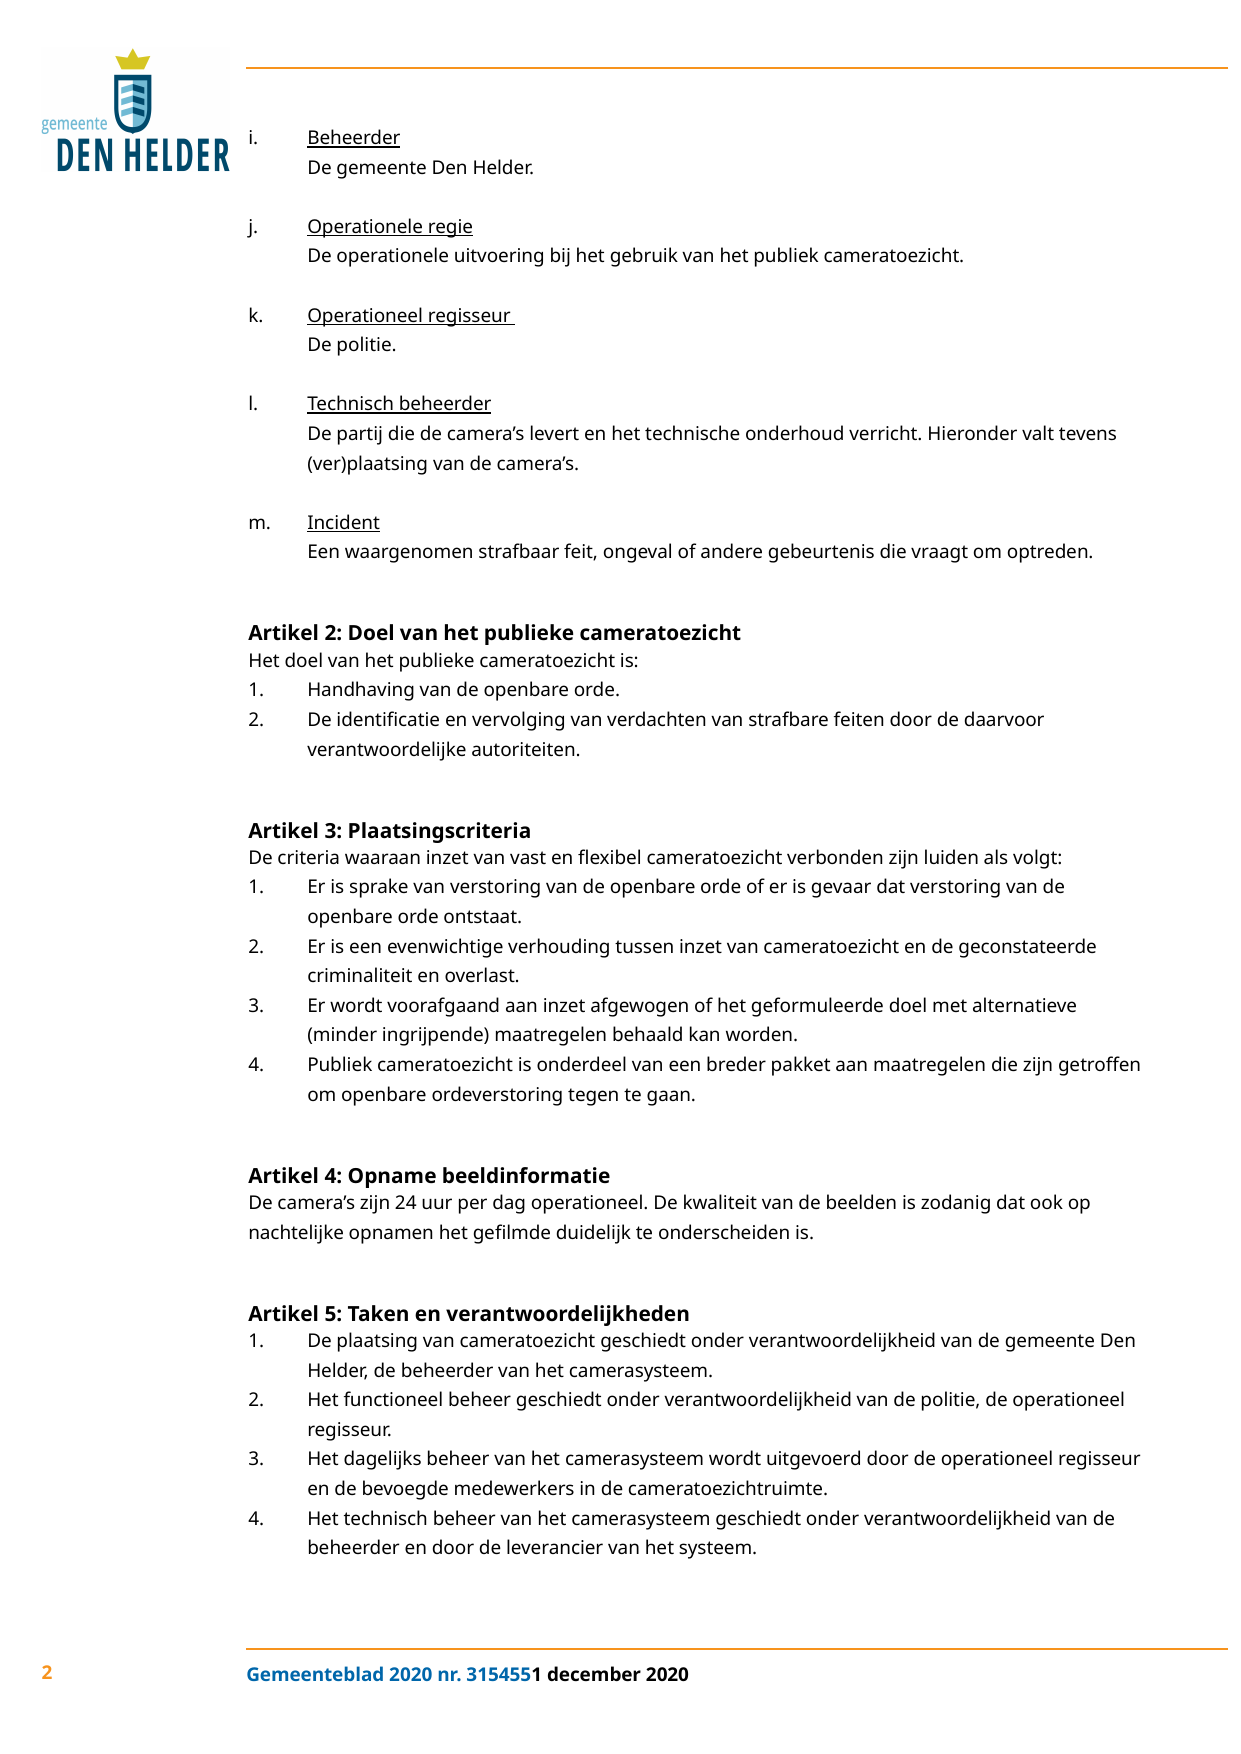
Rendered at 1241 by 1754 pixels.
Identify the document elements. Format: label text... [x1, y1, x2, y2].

list Handhaving van de openbare orde. [248, 677, 1152, 702]
list De gemeente Den Helder. [248, 154, 1152, 180]
list Operationele regie [248, 213, 1152, 239]
text Artikel 3: Plaatsingscriteria [248, 816, 1152, 844]
list De operationele uitvoering bij het gebruik van het publiek cameratoezicht. [248, 243, 1152, 268]
list De partij die de camera’s levert en het technische onderhoud verricht. Hieronder valt tevens (ver)plaatsing van de camera’s. [248, 420, 1152, 476]
text De criteria waaraan inzet van vast en flexibel cameratoezicht verbonden zijn luiden als volgt: [248, 844, 1152, 870]
list Operationeel regisseur [248, 302, 1152, 328]
picture [182, 144, 187, 165]
text Artikel 4: Opname beeldinformatie [248, 1161, 1152, 1189]
text Artikel 2: Doel van het publieke cameratoezicht [248, 618, 1152, 647]
list De plaatsing van cameratoezicht geschiedt onder verantwoordelijkheid van de gemeente Den Helder, de beheerder van het camerasysteem. [248, 1327, 1152, 1383]
list Incident [248, 509, 1152, 535]
list Er is sprake van verstoring van de openbare orde of er is gevaar dat verstoring van de openbare orde ontstaat. [248, 874, 1152, 929]
list Het technisch beheer van het camerasysteem geschiedt onder verantwoordelijkheid van de beheerder en door de leverancier van het systeem. [248, 1505, 1152, 1560]
picture [100, 154, 106, 172]
picture [130, 157, 135, 172]
text De camera’s zijn 24 uur per dag operationeel. De kwaliteit van de beelden is zodanig dat ook op nachtelijke opnamen het gefilmde duidelijk te onderscheiden is. [248, 1189, 1152, 1244]
text Het doel van het publieke cameratoezicht is: [248, 647, 1152, 673]
list De identificatie en vervolging van verdachten van strafbare feiten door de daarvoor verantwoordelijke autoriteiten. [248, 706, 1152, 761]
list Technisch beheerder [248, 391, 1152, 416]
list Een waargenomen strafbaar feit, ongeval of andere gebeurtenis die vraagt om optreden. [248, 538, 1152, 564]
picture [63, 144, 68, 165]
list Het functioneel beheer geschiedt onder verantwoordelijkheid van de politie, de operationeel regisseur. [248, 1386, 1152, 1442]
list Er wordt voorafgaand aan inzet afgewogen of het geformuleerde doel met alternatieve (minder ingrijpende) maatregelen behaald kan worden. [248, 992, 1152, 1047]
list Er is een evenwichtige verhouding tussen inzet van cameratoezicht en de geconstateerde criminaliteit en overlast. [248, 933, 1152, 988]
text Artikel 5: Taken en verantwoordelijkheden [248, 1299, 1152, 1327]
list Publiek cameratoezicht is onderdeel van een breder pakket aan maatregelen die zijn getroffen om openbare ordeverstoring tegen te gaan. [248, 1051, 1152, 1107]
picture [41, 47, 231, 172]
list De politie. [248, 331, 1152, 357]
picture [220, 160, 224, 172]
list Het dagelijks beheer van het camerasysteem wordt uitgevoerd door de operationeel regisseur en de bevoegde medewerkers in de cameratoezichtruimte. [248, 1446, 1152, 1501]
list Beheerder [248, 124, 1152, 150]
